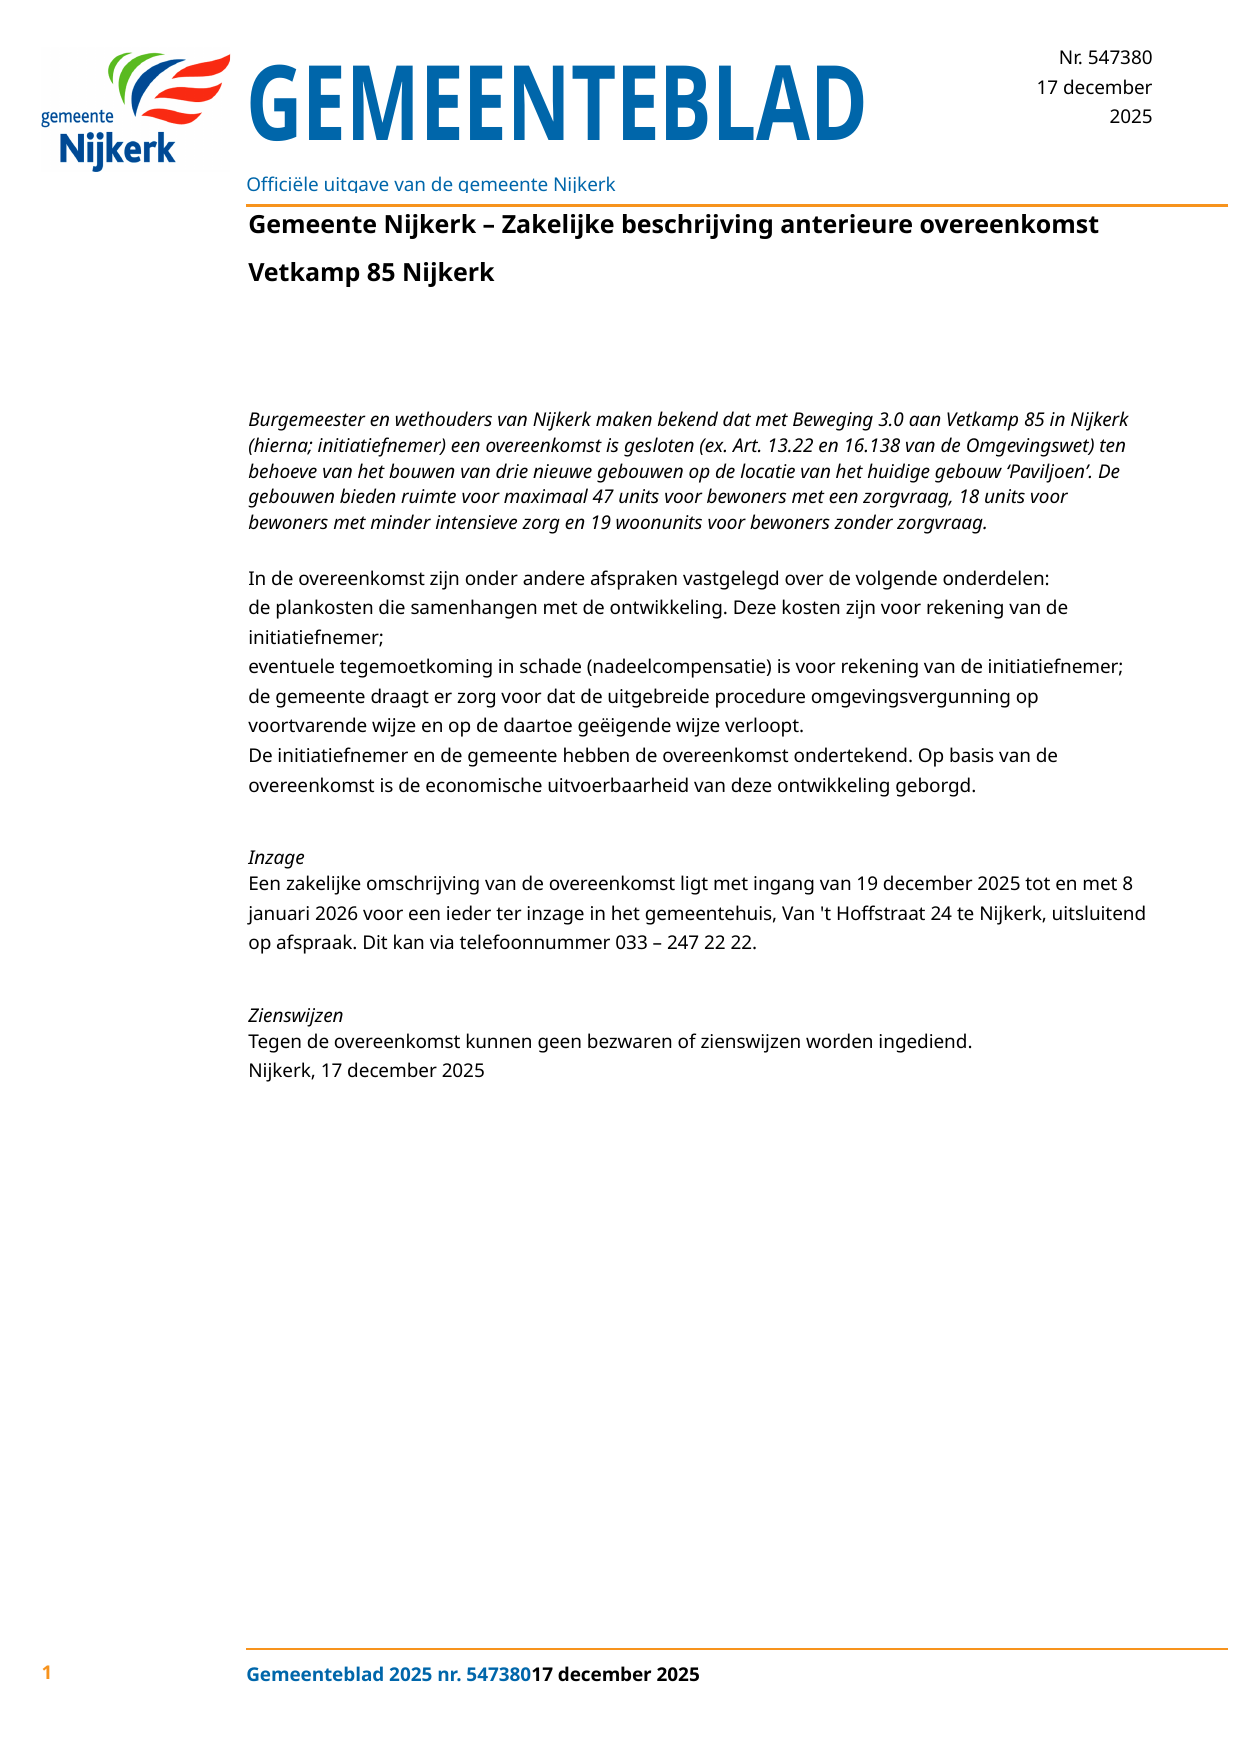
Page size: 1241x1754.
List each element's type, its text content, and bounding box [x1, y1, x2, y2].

text Een zakelijke omschrijving van de overeenkomst ligt met ingang van 19 december 2025 tot en met 8 januari 2026 voor een ieder ter inzage in het gemeentehuis, Van 't Hoffstraat 24 te Nijkerk, uitsluitend op afspraak. Dit kan via telefoonnummer 033 – 247 22 22. [248, 870, 1152, 955]
picture [41, 47, 231, 172]
text In de overeenkomst zijn onder andere afspraken vastgelegd over de volgende onderdelen: [248, 565, 1152, 590]
text Nijkerk, 17 december 2025 [248, 1057, 1152, 1083]
text Burgemeester en wethouders van Nijkerk maken bekend dat met Beweging 3.0 aan Vetkamp 85 in Nijkerk (hierna; initiatiefnemer) een overeenkomst is gesloten (ex. Art. 13.22 en 16.138 van de Omgevingswet) ten behoeve van het bouwen van drie nieuwe gebouwen op de locatie van het huidige gebouw ‘Paviljoen’. De gebouwen bieden ruimte voor maximaal 47 units voor bewoners met een zorgvraag, 18 units voor bewoners met minder intensieve zorg en 19 woonunits voor bewoners zonder zorgvraag. [248, 406, 1152, 535]
text Gemeente Nijkerk – Zakelijke beschrijving anterieure overeenkomst Vetkamp 85 Nijkerk [248, 207, 1152, 288]
text Zienswijzen [248, 1002, 1152, 1028]
text De initiatiefnemer en de gemeente hebben de overeenkomst ondertekend. Op basis van de overeenkomst is de economische uitvoerbaarheid van deze ontwikkeling geborgd. [248, 742, 1152, 797]
text de gemeente draagt er zorg voor dat de uitgebreide procedure omgevingsvergunning op voortvarende wijze en op de daartoe geëigende wijze verloopt. [248, 683, 1152, 738]
text Tegen de overeenkomst kunnen geen bezwaren of zienswijzen worden ingediend. [248, 1028, 1152, 1053]
text eventuele tegemoetkoming in schade (nadeelcompensatie) is voor rekening van de initiatiefnemer; [248, 653, 1152, 679]
text Inzage [248, 844, 1152, 870]
text de plankosten die samenhangen met de ontwikkeling. Deze kosten zijn voor rekening van de initiatiefnemer; [248, 594, 1152, 649]
